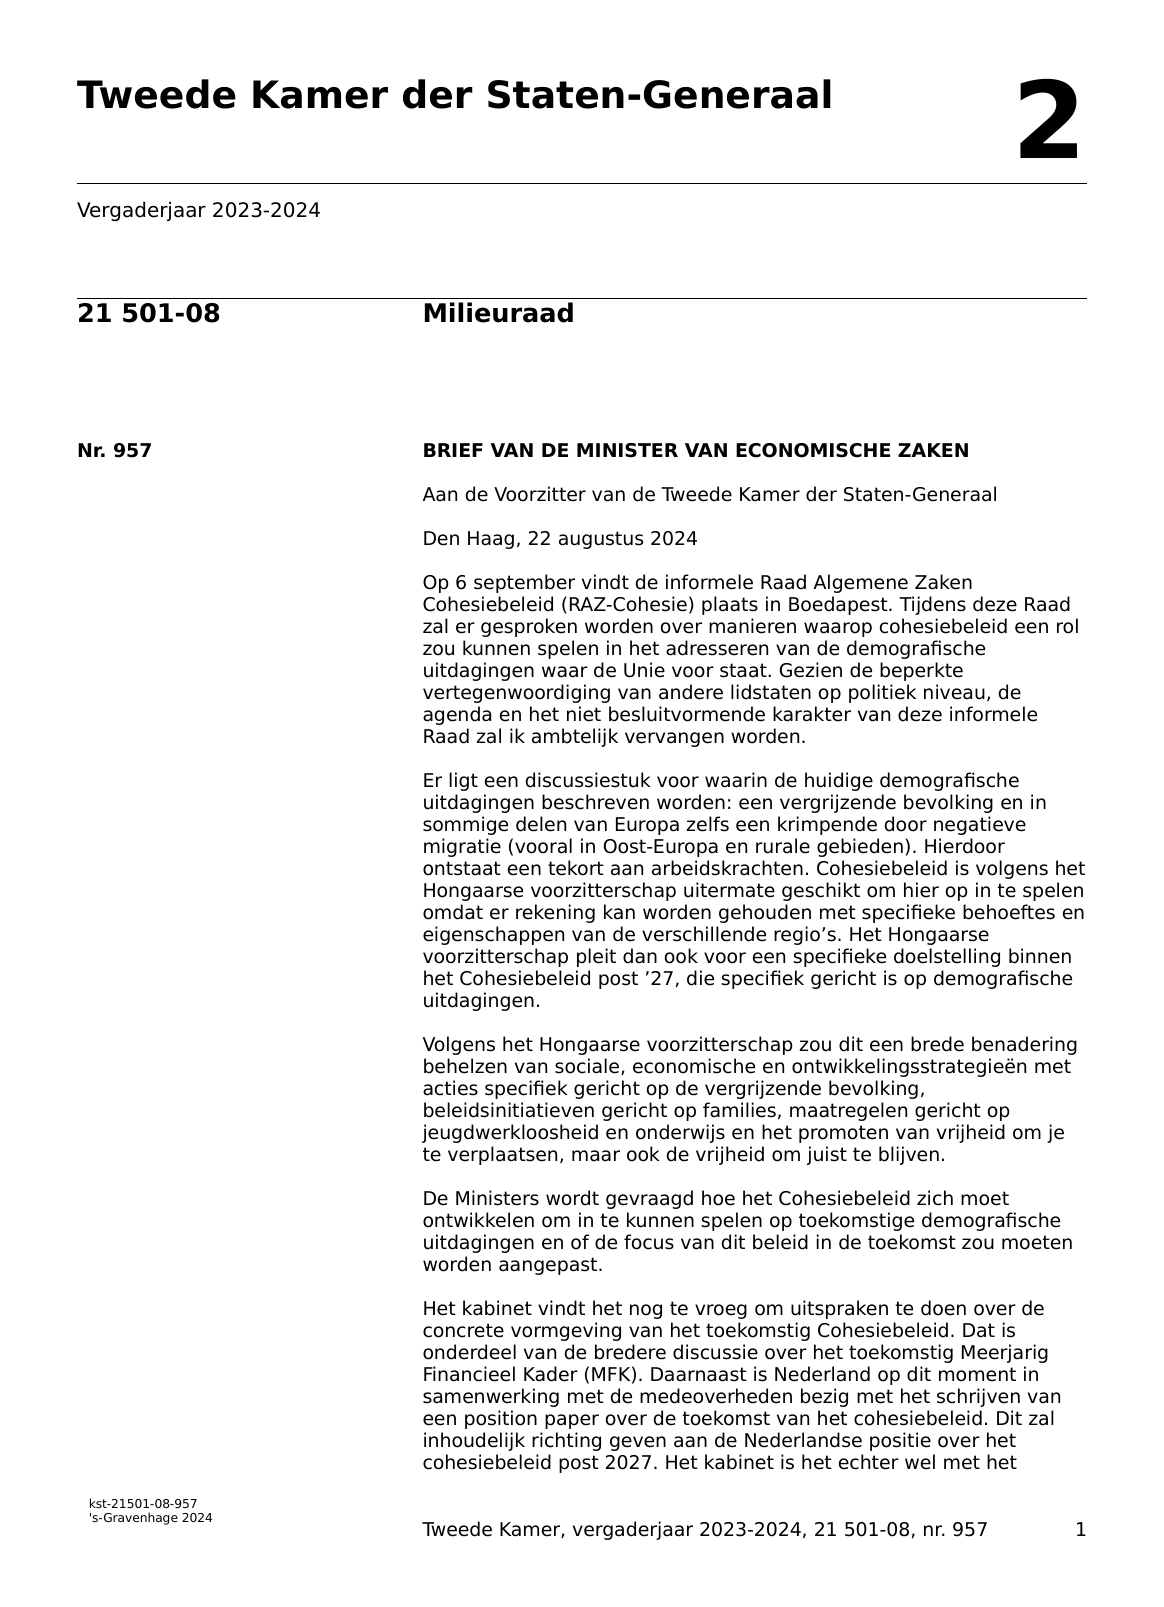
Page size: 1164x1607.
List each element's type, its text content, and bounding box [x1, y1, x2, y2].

text Aan de Voorzitter van de Tweede Kamer der Staten-Generaal [422, 484, 1087, 506]
subtitle 21 501-08 Milieuraad [77, 299, 1087, 329]
text Volgens het Hongaarse voorzitterschap zou dit een brede benadering behelzen van sociale, economische en ontwikkelingsstrategieën met acties specifiek gericht op de vergrijzende bevolking, beleidsinitiatieven gericht op families, maatregelen gericht op jeugdwerkloosheid en onderwijs en het promoten van vrijheid om je te verplaatsen, maar ook de vrijheid om juist te blijven. [422, 1034, 1087, 1166]
text Op 6 september vindt de informele Raad Algemene Zaken Cohesiebeleid (RAZ-Cohesie) plaats in Boedapest. Tijdens deze Raad zal er gesproken worden over manieren waarop cohesiebeleid een rol zou kunnen spelen in het adresseren van de demografische uitdagingen waar de Unie voor staat. Gezien de beperkte vertegenwoordiging van andere lidstaten op politiek niveau, de agenda en het niet besluitvormende karakter van deze informele Raad zal ik ambtelijk vervangen worden. [422, 572, 1087, 748]
table_header 2 [886, 59, 1087, 183]
table_header Tweede Kamer der Staten-Generaal [77, 59, 886, 183]
text 's-Gravenhage 2024 [88, 1511, 323, 1525]
subtitle Nr. 957 BRIEF VAN DE MINISTER VAN ECONOMISCHE ZAKEN [77, 440, 1087, 462]
text Het kabinet vindt het nog te vroeg om uitspraken te doen over de concrete vormgeving van het toekomstig Cohesiebeleid. Dat is onderdeel van de bredere discussie over het toekomstig Meerjarig Financieel Kader (MFK). Daarnaast is Nederland op dit moment in samenwerking met de medeoverheden bezig met het schrijven van een position paper over de toekomst van het cohesiebeleid. Dit zal inhoudelijk richting geven aan de Nederlandse positie over het cohesiebeleid post 2027. Het kabinet is het echter wel met het [422, 1298, 1087, 1474]
text De Ministers wordt gevraagd hoe het Cohesiebeleid zich moet ontwikkelen om in te kunnen spelen op toekomstige demografische uitdagingen en of de focus van dit beleid in de toekomst zou moeten worden aangepast. [422, 1188, 1087, 1276]
text Er ligt een discussiestuk voor waarin de huidige demografische uitdagingen beschreven worden: een vergrijzende bevolking en in sommige delen van Europa zelfs een krimpende door negatieve migratie (vooral in Oost-Europa en rurale gebieden). Hierdoor ontstaat een tekort aan arbeidskrachten. Cohesiebeleid is volgens het Hongaarse voorzitterschap uitermate geschikt om hier op in te spelen omdat er rekening kan worden gehouden met specifieke behoeftes en eigenschappen van de verschillende regio’s. Het Hongaarse voorzitterschap pleit dan ook voor een specifieke doelstelling binnen het Cohesiebeleid post ’27, die specifiek gericht is op demografische uitdagingen. [422, 770, 1087, 1012]
text Den Haag, 22 augustus 2024 [422, 528, 1087, 550]
table_cell Vergaderjaar 2023-2024 [77, 184, 1087, 298]
text kst-21501-08-957 [88, 1497, 323, 1511]
